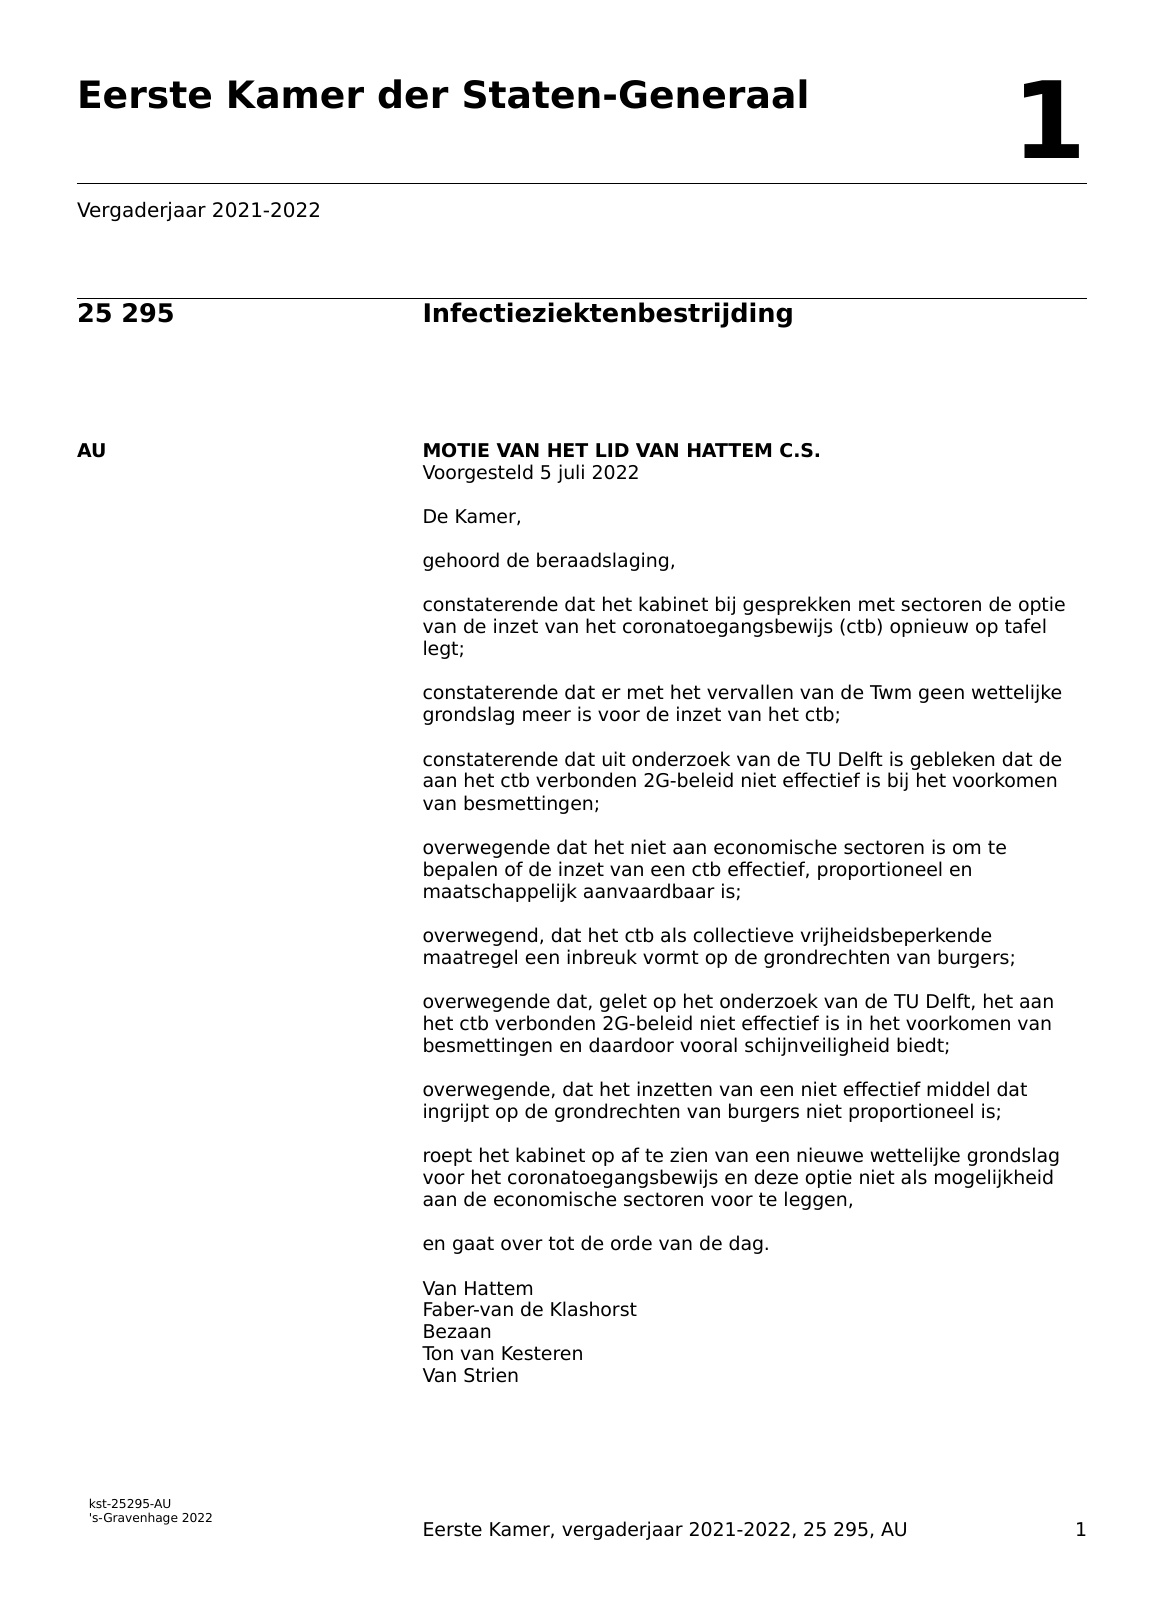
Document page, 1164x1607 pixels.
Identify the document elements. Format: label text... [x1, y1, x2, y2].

text constaterende dat het kabinet bij gesprekken met sectoren de optie van de inzet van het coronatoegangsbewijs (ctb) opnieuw op tafel legt; [422, 594, 1087, 660]
text Faber-van de Klashorst [422, 1299, 1087, 1321]
text Van Strien [422, 1365, 1087, 1387]
text en gaat over tot de orde van de dag. [422, 1233, 1087, 1255]
text kst-25295-AU [88, 1497, 323, 1511]
text constaterende dat uit onderzoek van de TU Delft is gebleken dat de aan het ctb verbonden 2G-beleid niet effectief is bij het voorkomen van besmettingen; [422, 748, 1087, 814]
text overwegend, dat het ctb als collectieve vrijheidsbeperkende maatregel een inbreuk vormt op de grondrechten van burgers; [422, 925, 1087, 969]
text roept het kabinet op af te zien van een nieuwe wettelijke grondslag voor het coronatoegangsbewijs en deze optie niet als mogelijkheid aan de economische sectoren voor te leggen, [422, 1145, 1087, 1211]
text Voorgesteld 5 juli 2022 [422, 462, 1087, 484]
text overwegende dat het niet aan economische sectoren is om te bepalen of de inzet van een ctb effectief, proportioneel en maatschappelijk aanvaardbaar is; [422, 837, 1087, 902]
text Ton van Kesteren [422, 1343, 1087, 1365]
text constaterende dat er met het vervallen van de Twm geen wettelijke grondslag meer is voor de inzet van het ctb; [422, 682, 1087, 726]
text overwegende, dat het inzetten van een niet effectief middel dat ingrijpt op de grondrechten van burgers niet proportioneel is; [422, 1079, 1087, 1123]
text 's-Gravenhage 2022 [88, 1511, 323, 1525]
subtitle 25 295 Infectieziektenbestrijding [77, 299, 1087, 329]
text Van Hattem [422, 1277, 1087, 1299]
subtitle AU MOTIE VAN HET LID VAN HATTEM C.S. [77, 440, 1087, 462]
text Bezaan [422, 1321, 1087, 1343]
text gehoord de beraadslaging, [422, 550, 1087, 572]
text overwegende dat, gelet op het onderzoek van de TU Delft, het aan het ctb verbonden 2G-beleid niet effectief is in het voorkomen van besmettingen en daardoor vooral schijnveiligheid biedt; [422, 991, 1087, 1057]
table_header Eerste Kamer der Staten-Generaal [77, 59, 886, 183]
table_header 1 [886, 59, 1087, 183]
table_cell Vergaderjaar 2021-2022 [77, 184, 1087, 298]
text De Kamer, [422, 506, 1087, 528]
